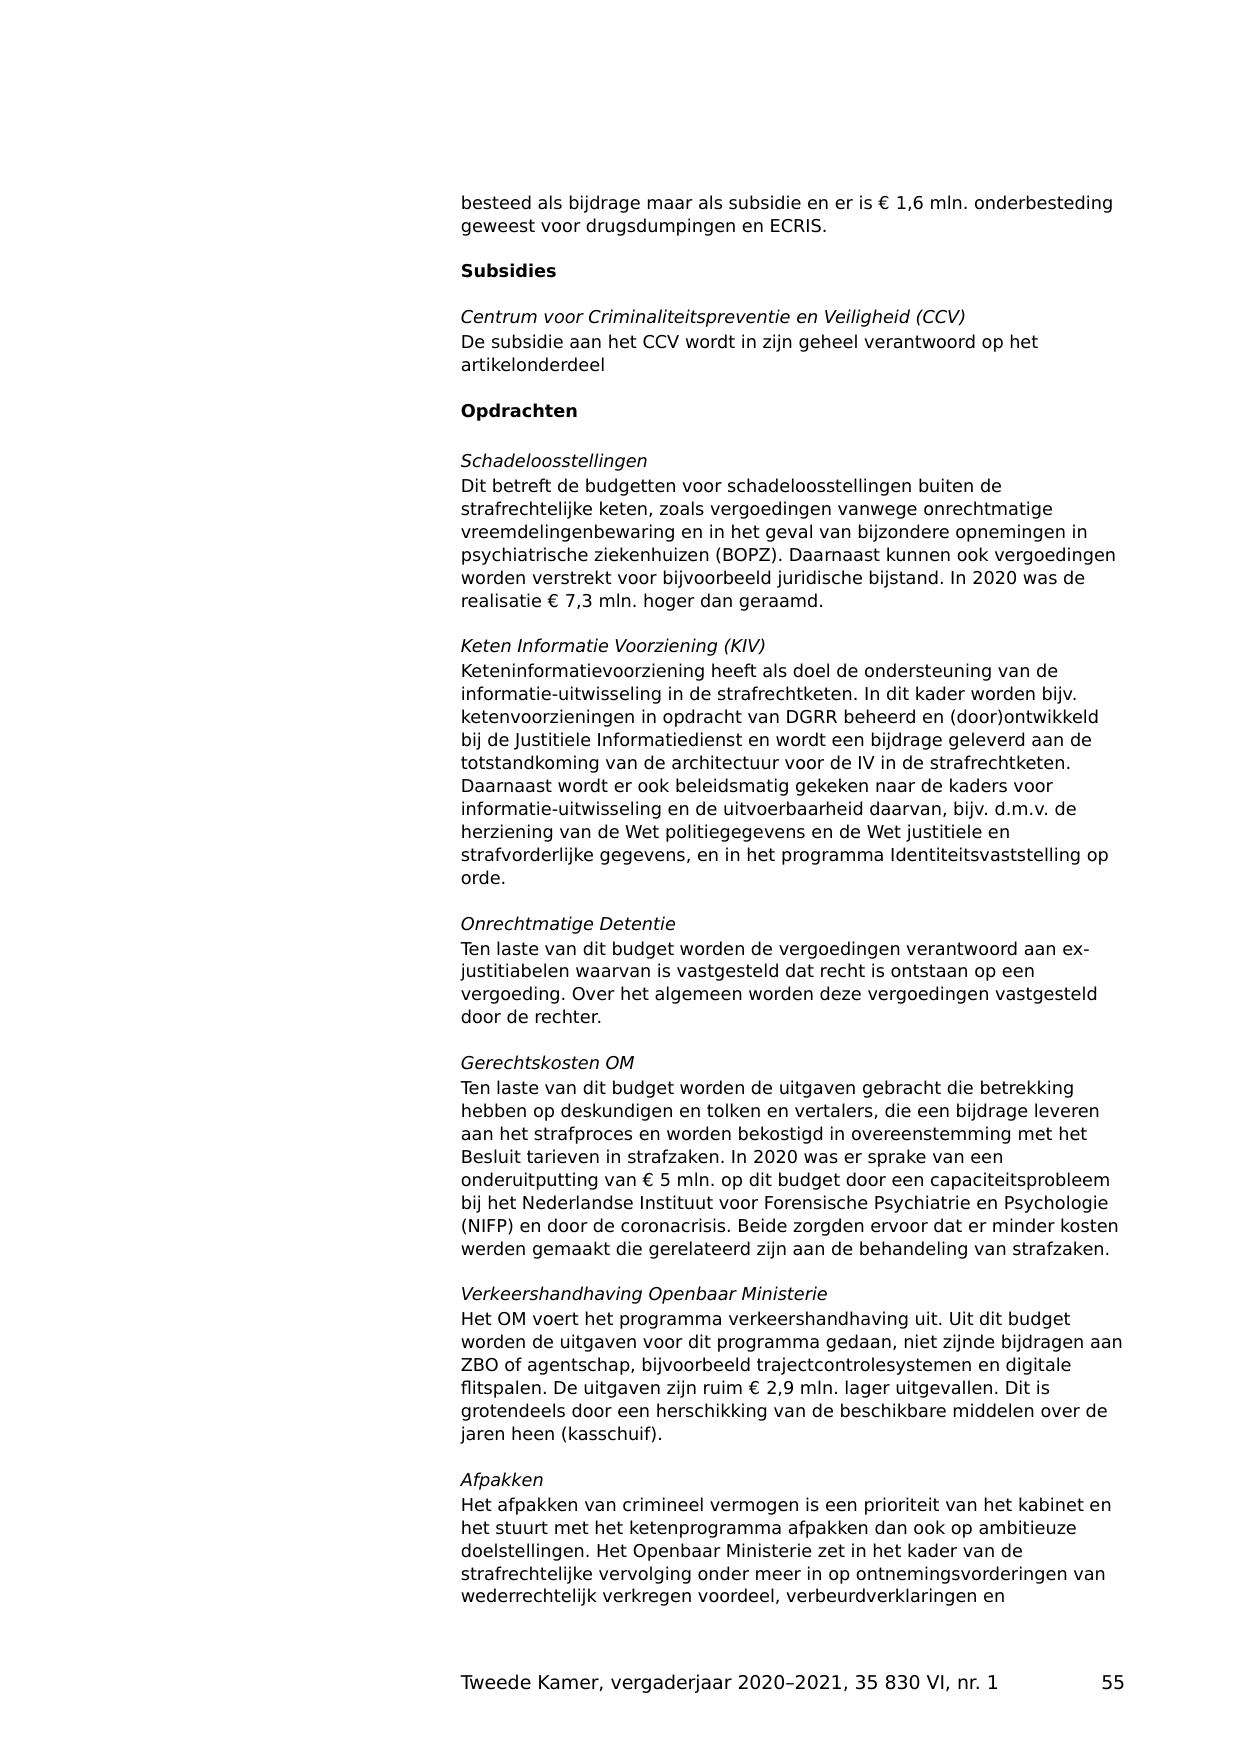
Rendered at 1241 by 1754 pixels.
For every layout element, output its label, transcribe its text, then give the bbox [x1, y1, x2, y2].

text Subsidies [461, 259, 1125, 282]
text Het afpakken van crimineel vermogen is een prioriteit van het kabinet en het stuurt met het ketenprogramma afpakken dan ook op ambitieuze doelstellingen. Het Openbaar Ministerie zet in het kader van de strafrechtelijke vervolging onder meer in op ontnemingsvorderingen van wederrechtelijk verkregen voordeel, verbeurdverklaringen en [461, 1493, 1125, 1607]
text Opdrachten [461, 399, 1125, 422]
text Verkeershandhaving Openbaar Ministerie [461, 1282, 1125, 1305]
text Ten laste van dit budget worden de vergoedingen verantwoord aan ex-justitiabelen waarvan is vastgesteld dat recht is ontstaan op een vergoeding. Over het algemeen worden deze vergoedingen vastgesteld door de rechter. [461, 937, 1125, 1028]
text Het OM voert het programma verkeershandhaving uit. Uit dit budget worden de uitgaven voor dit programma gedaan, niet zijnde bijdragen aan ZBO of agentschap, bijvoorbeeld trajectcontrolesystemen en digitale flitspalen. De uitgaven zijn ruim € 2,9 mln. lager uitgevallen. Dit is grotendeels door een herschikking van de beschikbare middelen over de jaren heen (kasschuif). [461, 1307, 1125, 1445]
text Dit betreft de budgetten voor schadeloosstellingen buiten de strafrechtelijke keten, zoals vergoedingen vanwege onrechtmatige vreemdelingenbewaring en in het geval van bijzondere opnemingen in psychiatrische ziekenhuizen (BOPZ). Daarnaast kunnen ook vergoedingen worden verstrekt voor bijvoorbeeld juridische bijstand. In 2020 was de realisatie € 7,3 mln. hoger dan geraamd. [461, 474, 1125, 612]
text Gerechtskosten OM [461, 1051, 1125, 1074]
text Ten laste van dit budget worden de uitgaven gebracht die betrekking hebben op deskundigen en tolken en vertalers, die een bijdrage leveren aan het strafproces en worden bekostigd in overeenstemming met het Besluit tarieven in strafzaken. In 2020 was er sprake van een onderuitputting van € 5 mln. op dit budget door een capaciteitsprobleem bij het Nederlandse Instituut voor Forensische Psychiatrie en Psychologie (NIFP) en door de coronacrisis. Beide zorgden ervoor dat er minder kosten werden gemaakt die gerelateerd zijn aan de behandeling van strafzaken. [461, 1076, 1125, 1259]
text Centrum voor Criminaliteitspreventie en Veiligheid (CCV) [461, 305, 1125, 328]
text Keteninformatievoorziening heeft als doel de ondersteuning van de informatie-uitwisseling in de strafrechtketen. In dit kader worden bijv. ketenvoorzieningen in opdracht van DGRR beheerd en (door)ontwikkeld bij de Justitiele Informatiedienst en wordt een bijdrage geleverd aan de totstandkoming van de architectuur voor de IV in de strafrechtketen. Daarnaast wordt er ook beleidsmatig gekeken naar de kaders voor informatie-uitwisseling en de uitvoerbaarheid daarvan, bijv. d.m.v. de herziening van de Wet politiegegevens en de Wet justitiele en strafvorderlijke gegevens, en in het programma Identiteitsvaststelling op orde. [461, 659, 1125, 889]
text De subsidie aan het CCV wordt in zijn geheel verantwoord op het artikelonderdeel [461, 330, 1125, 376]
text Afpakken [461, 1468, 1125, 1491]
text Schadeloosstellingen [461, 449, 1125, 472]
text Onrechtmatige Detentie [461, 912, 1125, 934]
text Keten Informatie Voorziening (KIV) [461, 634, 1125, 657]
text besteed als bijdrage maar als subsidie en er is € 1,6 mln. onderbesteding geweest voor drugsdumpingen en ECRIS. [461, 191, 1125, 237]
